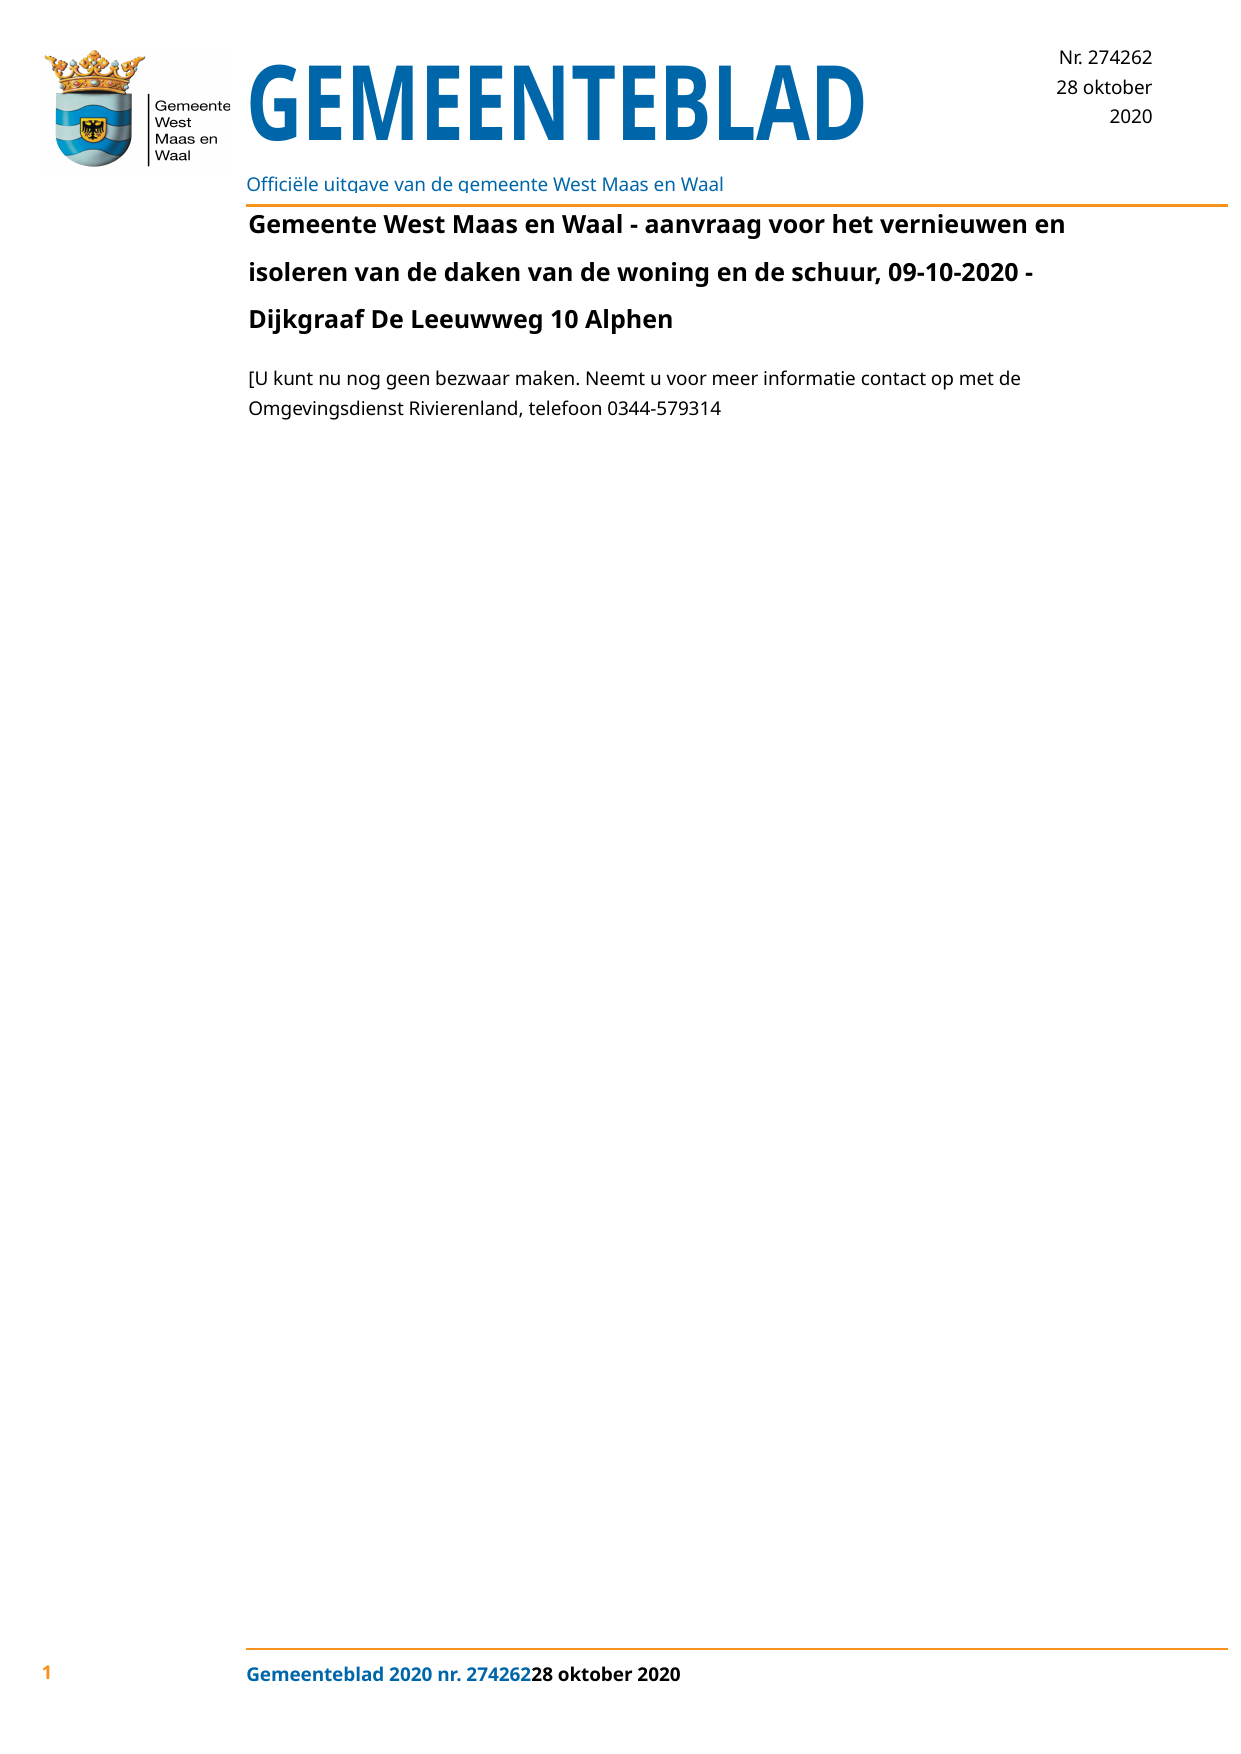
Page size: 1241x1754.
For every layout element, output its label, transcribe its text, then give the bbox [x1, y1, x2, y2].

text Gemeente West Maas en Waal - aanvraag voor het vernieuwen en isoleren van de daken van de woning en de schuur, 09-10-2020 - Dijkgraaf De Leeuwweg 10 Alphen [248, 207, 1152, 336]
text [U kunt nu nog geen bezwaar maken. Neemt u voor meer informatie contact op met de Omgevingsdienst Rivierenland, telefoon 0344-579314 [248, 366, 1152, 421]
picture [41, 47, 231, 172]
